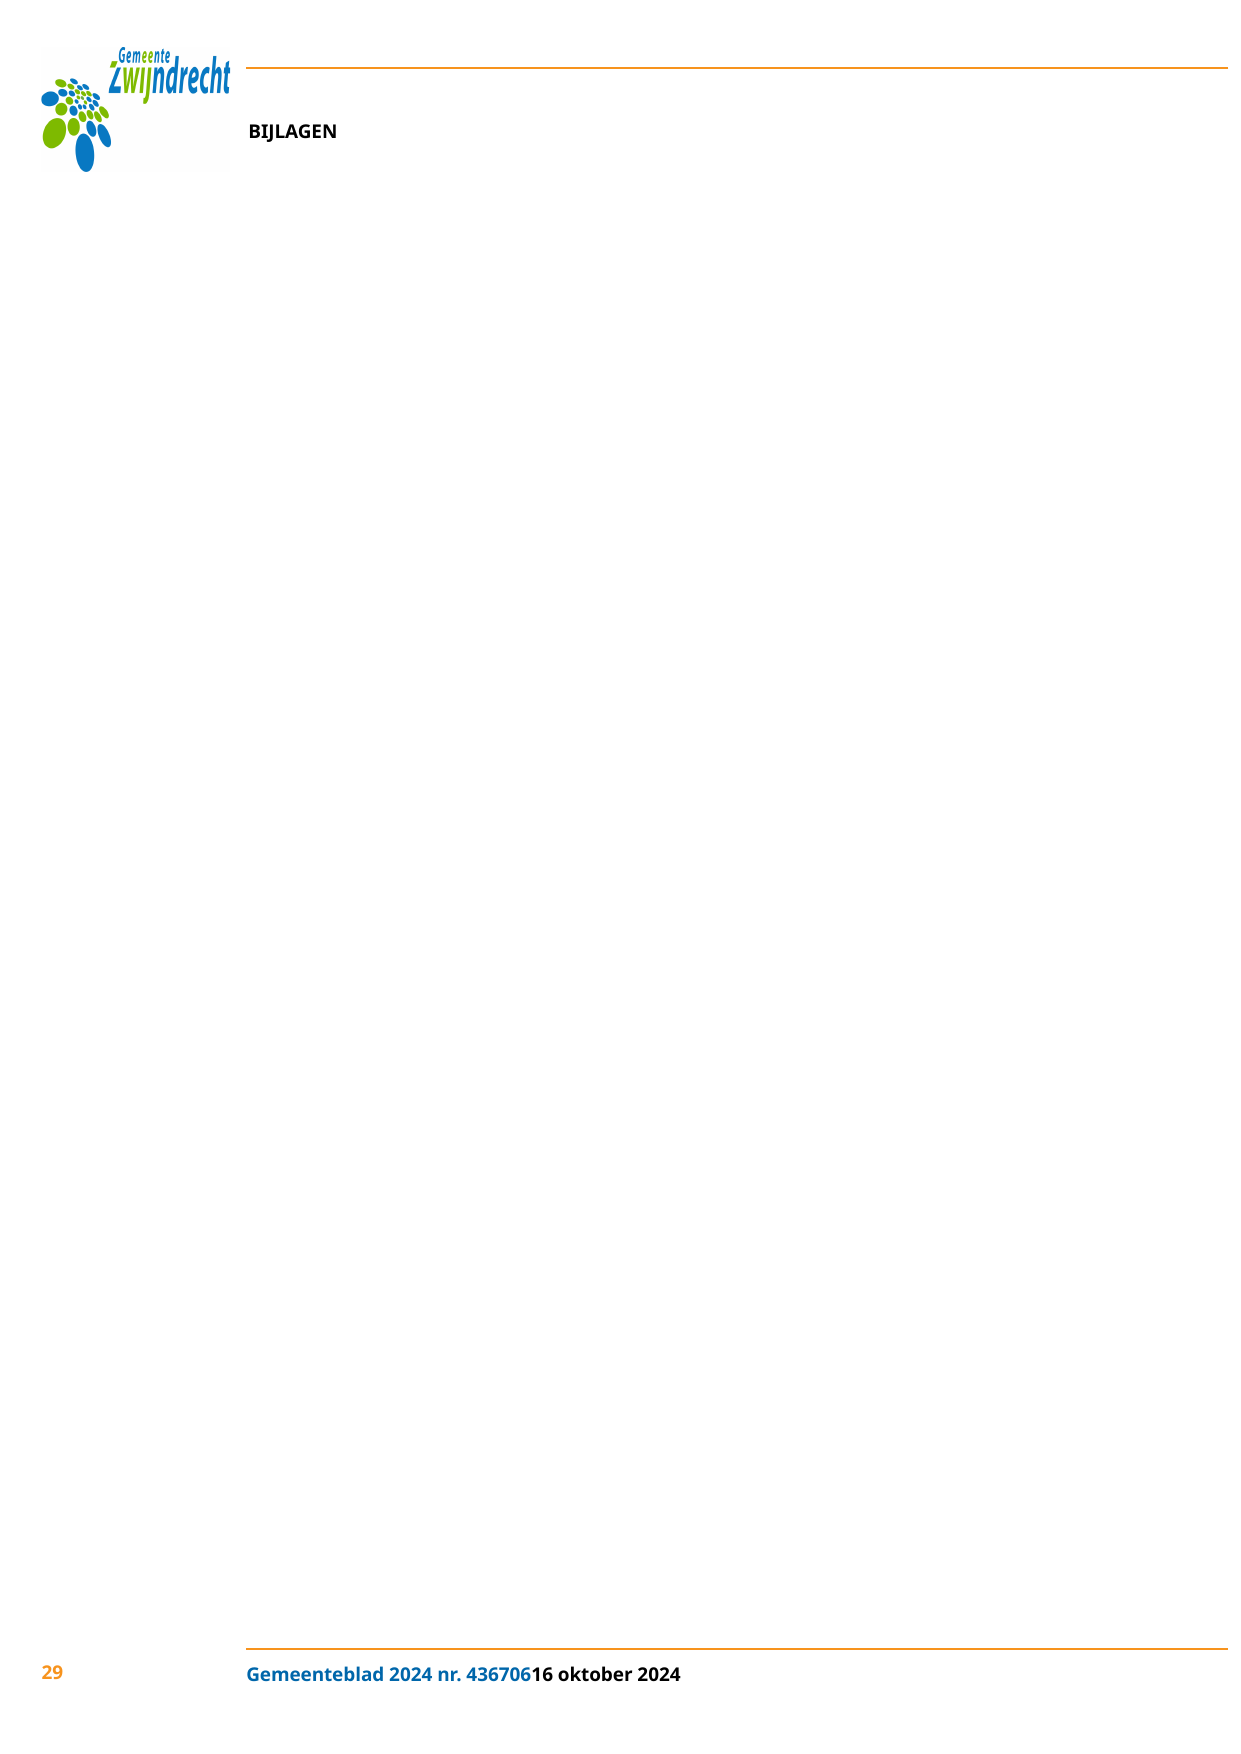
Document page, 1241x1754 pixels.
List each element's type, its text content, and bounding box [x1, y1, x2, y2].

picture [41, 47, 231, 172]
text BIJLAGEN [248, 116, 1152, 144]
